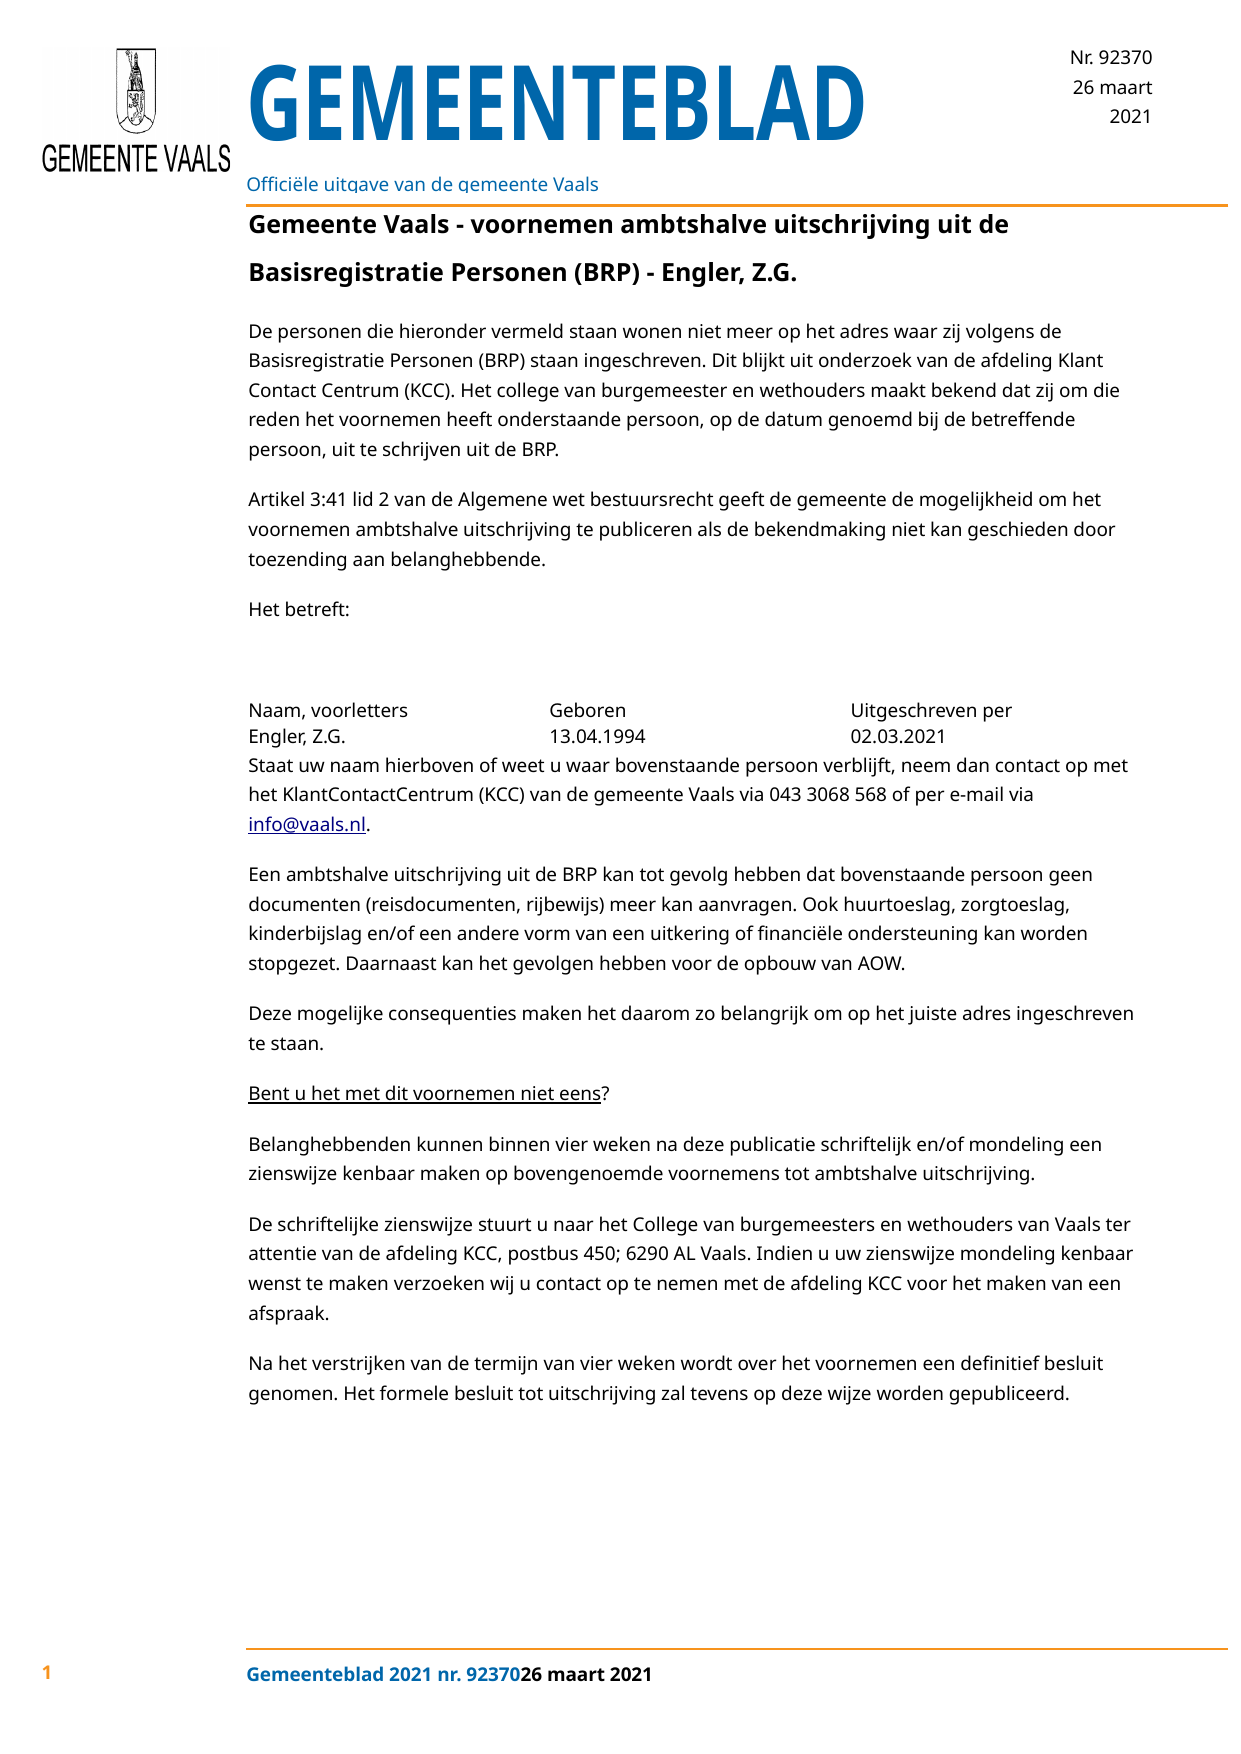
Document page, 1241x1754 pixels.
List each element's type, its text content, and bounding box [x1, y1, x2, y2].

table_header Uitgeschreven per [850, 697, 1152, 723]
text Het betreft: [248, 596, 1152, 622]
table_header Naam, voorletters [248, 697, 549, 723]
text Artikel 3:41 lid 2 van de Algemene wet bestuursrecht geeft de gemeente de mogelijkheid om het voornemen ambtshalve uitschrijving te publiceren als de bekendmaking niet kan geschieden door toezending aan belanghebbende. [248, 487, 1152, 572]
text Een ambtshalve uitschrijving uit de BRP kan tot gevolg hebben dat bovenstaande persoon geen documenten (reisdocumenten, rijbewijs) meer kan aanvragen. Ook huurtoeslag, zorgtoeslag, kinderbijslag en/of een andere vorm van een uitkering of financiële ondersteuning kan worden stopgezet. Daarnaast kan het gevolgen hebben voor de opbouw van AOW. [248, 861, 1152, 976]
table_cell 02.03.2021 [850, 723, 1152, 749]
table_header Geboren [549, 697, 850, 723]
text De personen die hieronder vermeld staan wonen niet meer op het adres waar zij volgens de Basisregistratie Personen (BRP) staan ingeschreven. Dit blijkt uit onderzoek van de afdeling Klant Contact Centrum (KCC). Het college van burgemeester en wethouders maakt bekend dat zij om die reden het voornemen heeft onderstaande persoon, op de datum genoemd bij de betreffende persoon, uit te schrijven uit de BRP. [248, 318, 1152, 462]
text Bent u het met dit voornemen niet eens? [248, 1081, 1152, 1106]
text Deze mogelijke consequenties maken het daarom zo belangrijk om op het juiste adres ingeschreven te staan. [248, 1001, 1152, 1056]
text Gemeente Vaals - voornemen ambtshalve uitschrijving uit de Basisregistratie Personen (BRP) - Engler, Z.G. [248, 207, 1152, 288]
text Na het verstrijken van de termijn van vier weken wordt over het voornemen een definitief besluit genomen. Het formele besluit tot uitschrijving zal tevens op deze wijze worden gepubliceerd. [248, 1350, 1152, 1406]
text Staat uw naam hierboven of weet u waar bovenstaande persoon verblijft, neem dan contact op met het KlantContactCentrum (KCC) van de gemeente Vaals via 043 3068 568 of per e-mail via info@vaals.nl. [248, 752, 1152, 837]
table_cell 13.04.1994 [549, 723, 850, 749]
text Belanghebbenden kunnen binnen vier weken na deze publicatie schriftelijk en/of mondeling een zienswijze kenbaar maken op bovengenoemde voornemens tot ambtshalve uitschrijving. [248, 1131, 1152, 1186]
picture [41, 47, 231, 172]
text De schriftelijke zienswijze stuurt u naar het College van burgemeesters en wethouders van Vaals ter attentie van de afdeling KCC, postbus 450; 6290 AL Vaals. Indien u uw zienswijze mondeling kenbaar wenst te maken verzoeken wij u contact op te nemen met de afdeling KCC voor het maken van een afspraak. [248, 1211, 1152, 1326]
table_cell Engler, Z.G. [248, 723, 549, 749]
